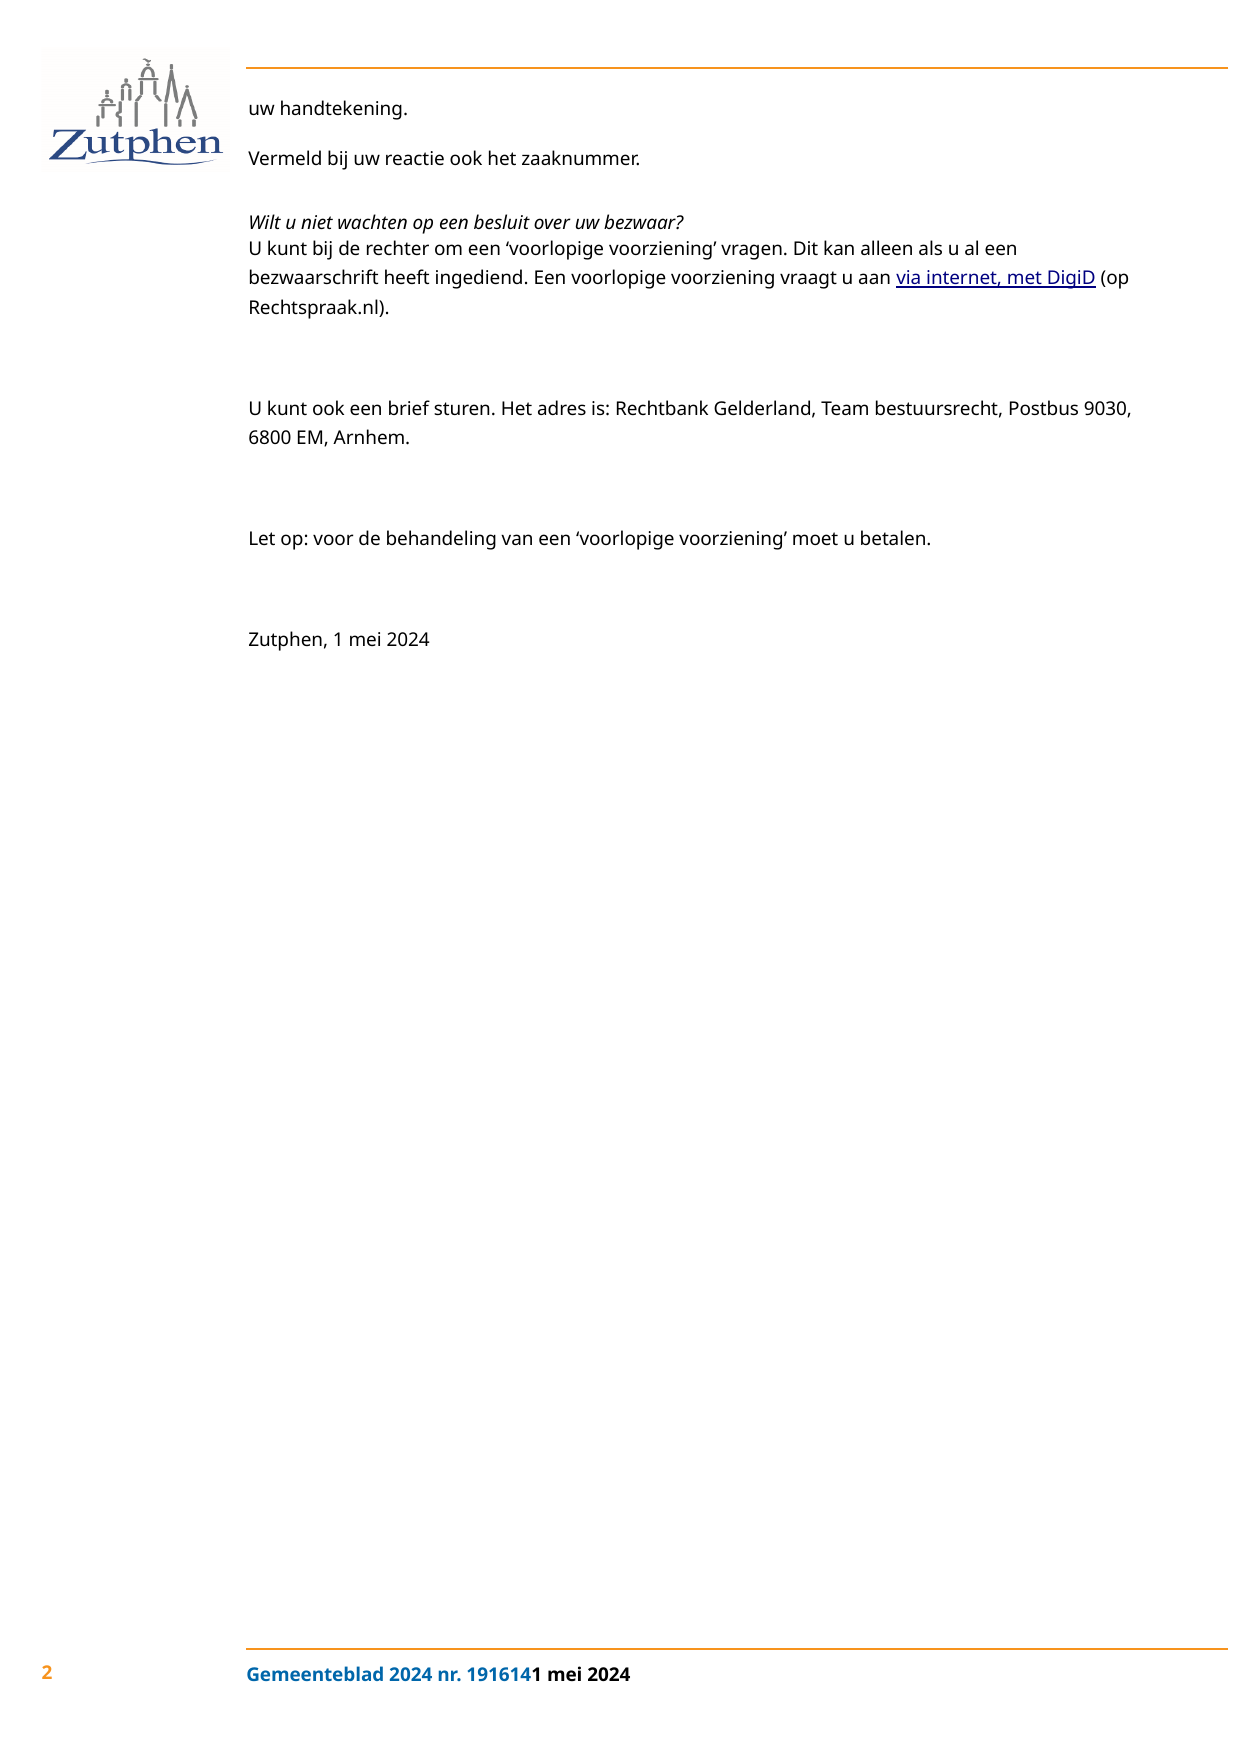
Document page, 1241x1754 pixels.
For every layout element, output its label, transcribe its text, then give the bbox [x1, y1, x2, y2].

text U kunt bij de rechter om een ‘voorlopige voorziening’ vragen. Dit kan alleen als u al een bezwaarschrift heeft ingediend. Een voorlopige voorziening vraagt u aan via internet, met DigiD (op Rechtspraak.nl). [248, 235, 1152, 320]
text U kunt ook een brief sturen. Het adres is: Rechtbank Gelderland, Team bestuursrecht, Postbus 9030, 6800 EM, Arnhem. [248, 395, 1152, 450]
picture [41, 47, 231, 172]
text Let op: voor de behandeling van een ‘voorlopige voorziening’ moet u betalen. [248, 525, 1152, 551]
text Zutphen, 1 mei 2024 [248, 626, 1152, 652]
text Wilt u niet wachten op een besluit over uw bezwaar? [248, 209, 1152, 235]
text uw handtekening. [248, 95, 1152, 121]
text Vermeld bij uw reactie ook het zaaknummer. [248, 145, 1152, 171]
